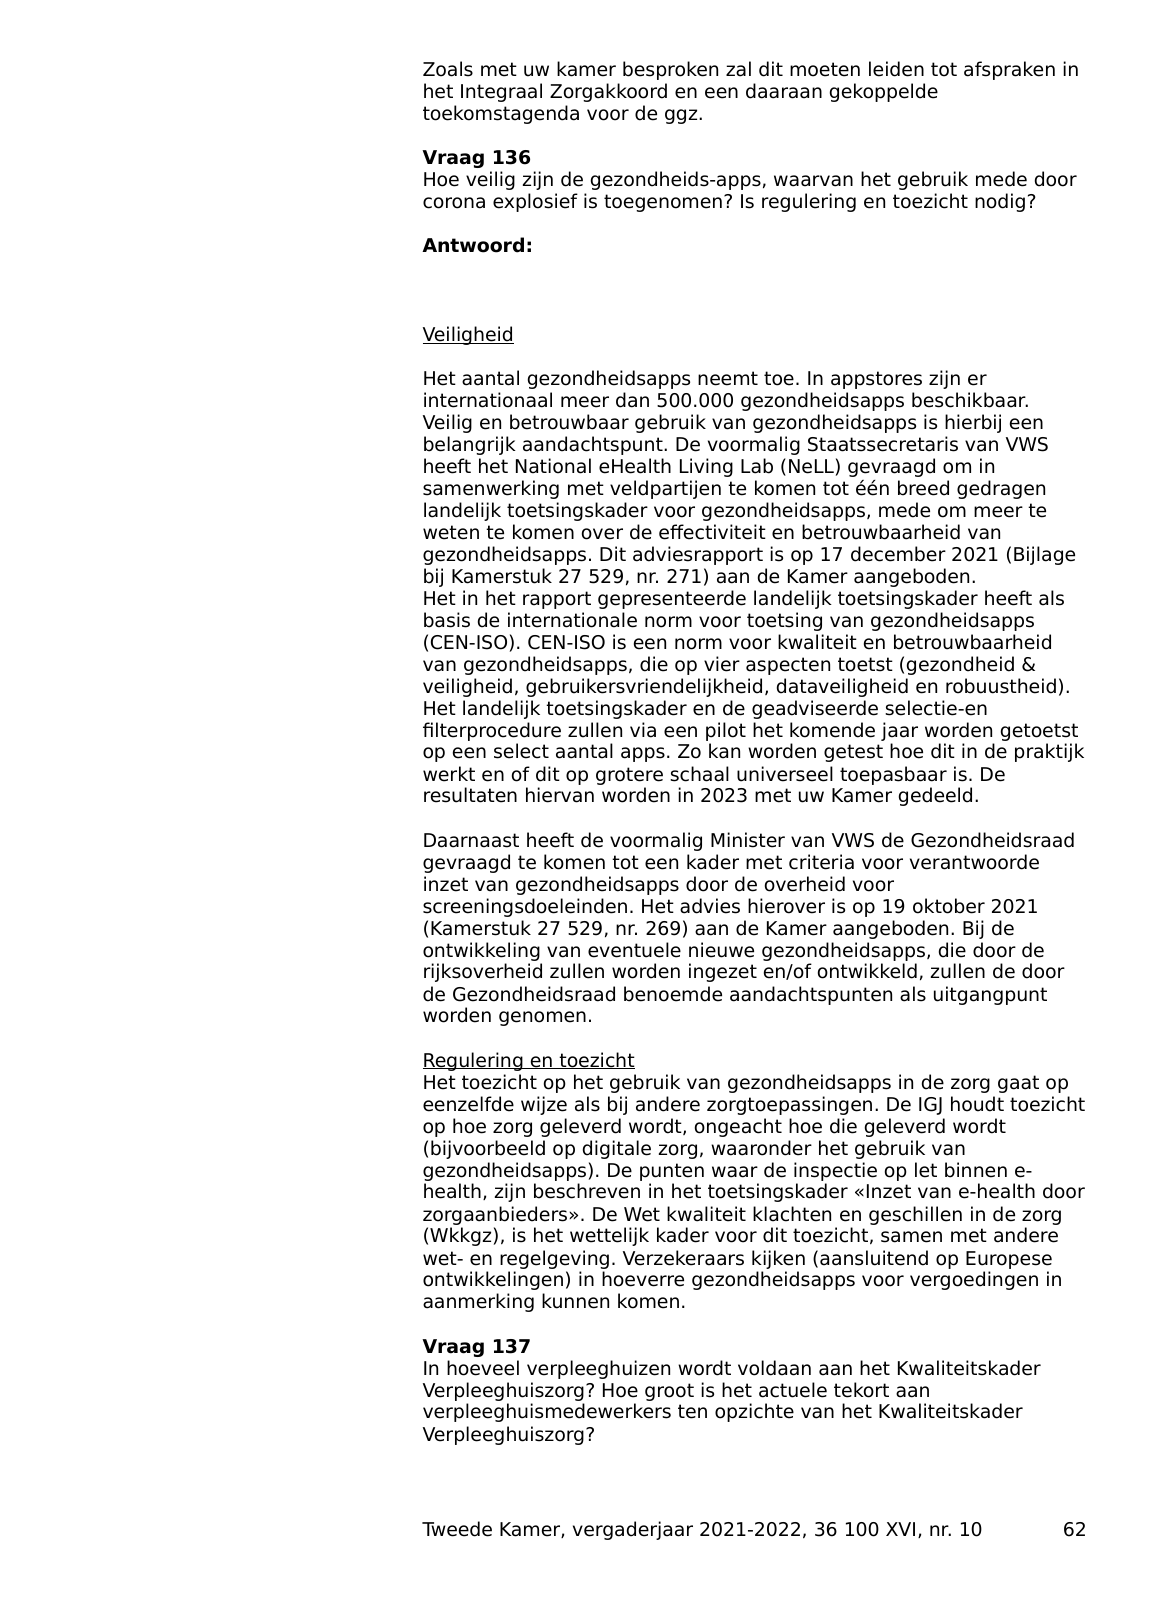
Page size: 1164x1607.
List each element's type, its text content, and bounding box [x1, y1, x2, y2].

subtitle Veiligheid [422, 324, 1087, 346]
subtitle Vraag 136 [422, 147, 1087, 169]
text Zoals met uw kamer besproken zal dit moeten leiden tot afspraken in het Integraal Zorgakkoord en een daaraan gekoppelde toekomstagenda voor de ggz. [422, 59, 1087, 125]
subtitle Regulering en toezicht [422, 1049, 1087, 1072]
text Hoe veilig zijn de gezondheids-apps, waarvan het gebruik mede door corona explosief is toegenomen? Is regulering en toezicht nodig? [422, 169, 1087, 213]
text In hoeveel verpleeghuizen wordt voldaan aan het Kwaliteitskader Verpleeghuiszorg? Hoe groot is het actuele tekort aan verpleeghuismedewerkers ten opzichte van het Kwaliteitskader Verpleeghuiszorg? [422, 1357, 1087, 1445]
text Daarnaast heeft de voormalig Minister van VWS de Gezondheidsraad gevraagd te komen tot een kader met criteria voor verantwoorde inzet van gezondheidsapps door de overheid voor screeningsdoeleinden. Het advies hierover is op 19 oktober 2021 (Kamerstuk 27 529, nr. 269) aan de Kamer aangeboden. Bij de ontwikkeling van eventuele nieuwe gezondheidsapps, die door de rijksoverheid zullen worden ingezet en/of ontwikkeld, zullen de door de Gezondheidsraad benoemde aandachtspunten als uitgangpunt worden genomen. [422, 829, 1087, 1027]
subtitle Antwoord: [422, 235, 1087, 257]
subtitle Vraag 137 [422, 1336, 1087, 1357]
text Het toezicht op het gebruik van gezondheidsapps in de zorg gaat op eenzelfde wijze als bij andere zorgtoepassingen. De IGJ houdt toezicht op hoe zorg geleverd wordt, ongeacht hoe die geleverd wordt (bijvoorbeeld op digitale zorg, waaronder het gebruik van gezondheidsapps). De punten waar de inspectie op let binnen e-health, zijn beschreven in het toetsingskader «Inzet van e-health door zorgaanbieders». De Wet kwaliteit klachten en geschillen in de zorg (Wkkgz), is het wettelijk kader voor dit toezicht, samen met andere wet- en regelgeving. Verzekeraars kijken (aansluitend op Europese ontwikkelingen) in hoeverre gezondheidsapps voor vergoedingen in aanmerking kunnen komen. [422, 1072, 1087, 1313]
text Het in het rapport gepresenteerde landelijk toetsingskader heeft als basis de internationale norm voor toetsing van gezondheidsapps (CEN-ISO). CEN-ISO is een norm voor kwaliteit en betrouwbaarheid van gezondheidsapps, die op vier aspecten toetst (gezondheid & veiligheid, gebruikersvriendelijkheid, dataveiligheid en robuustheid). Het landelijk toetsingskader en de geadviseerde selectie-en filterprocedure zullen via een pilot het komende jaar worden getoetst op een select aantal apps. Zo kan worden getest hoe dit in de praktijk werkt en of dit op grotere schaal universeel toepasbaar is. De resultaten hiervan worden in 2023 met uw Kamer gedeeld. [422, 588, 1087, 807]
text Het aantal gezondheidsapps neemt toe. In appstores zijn er internationaal meer dan 500.000 gezondheidsapps beschikbaar. Veilig en betrouwbaar gebruik van gezondheidsapps is hierbij een belangrijk aandachtspunt. De voormalig Staatssecretaris van VWS heeft het National eHealth Living Lab (NeLL) gevraagd om in samenwerking met veldpartijen te komen tot één breed gedragen landelijk toetsingskader voor gezondheidsapps, mede om meer te weten te komen over de effectiviteit en betrouwbaarheid van gezondheidsapps. Dit adviesrapport is op 17 december 2021 (Bijlage bij Kamerstuk 27 529, nr. 271) aan de Kamer aangeboden. [422, 368, 1087, 588]
